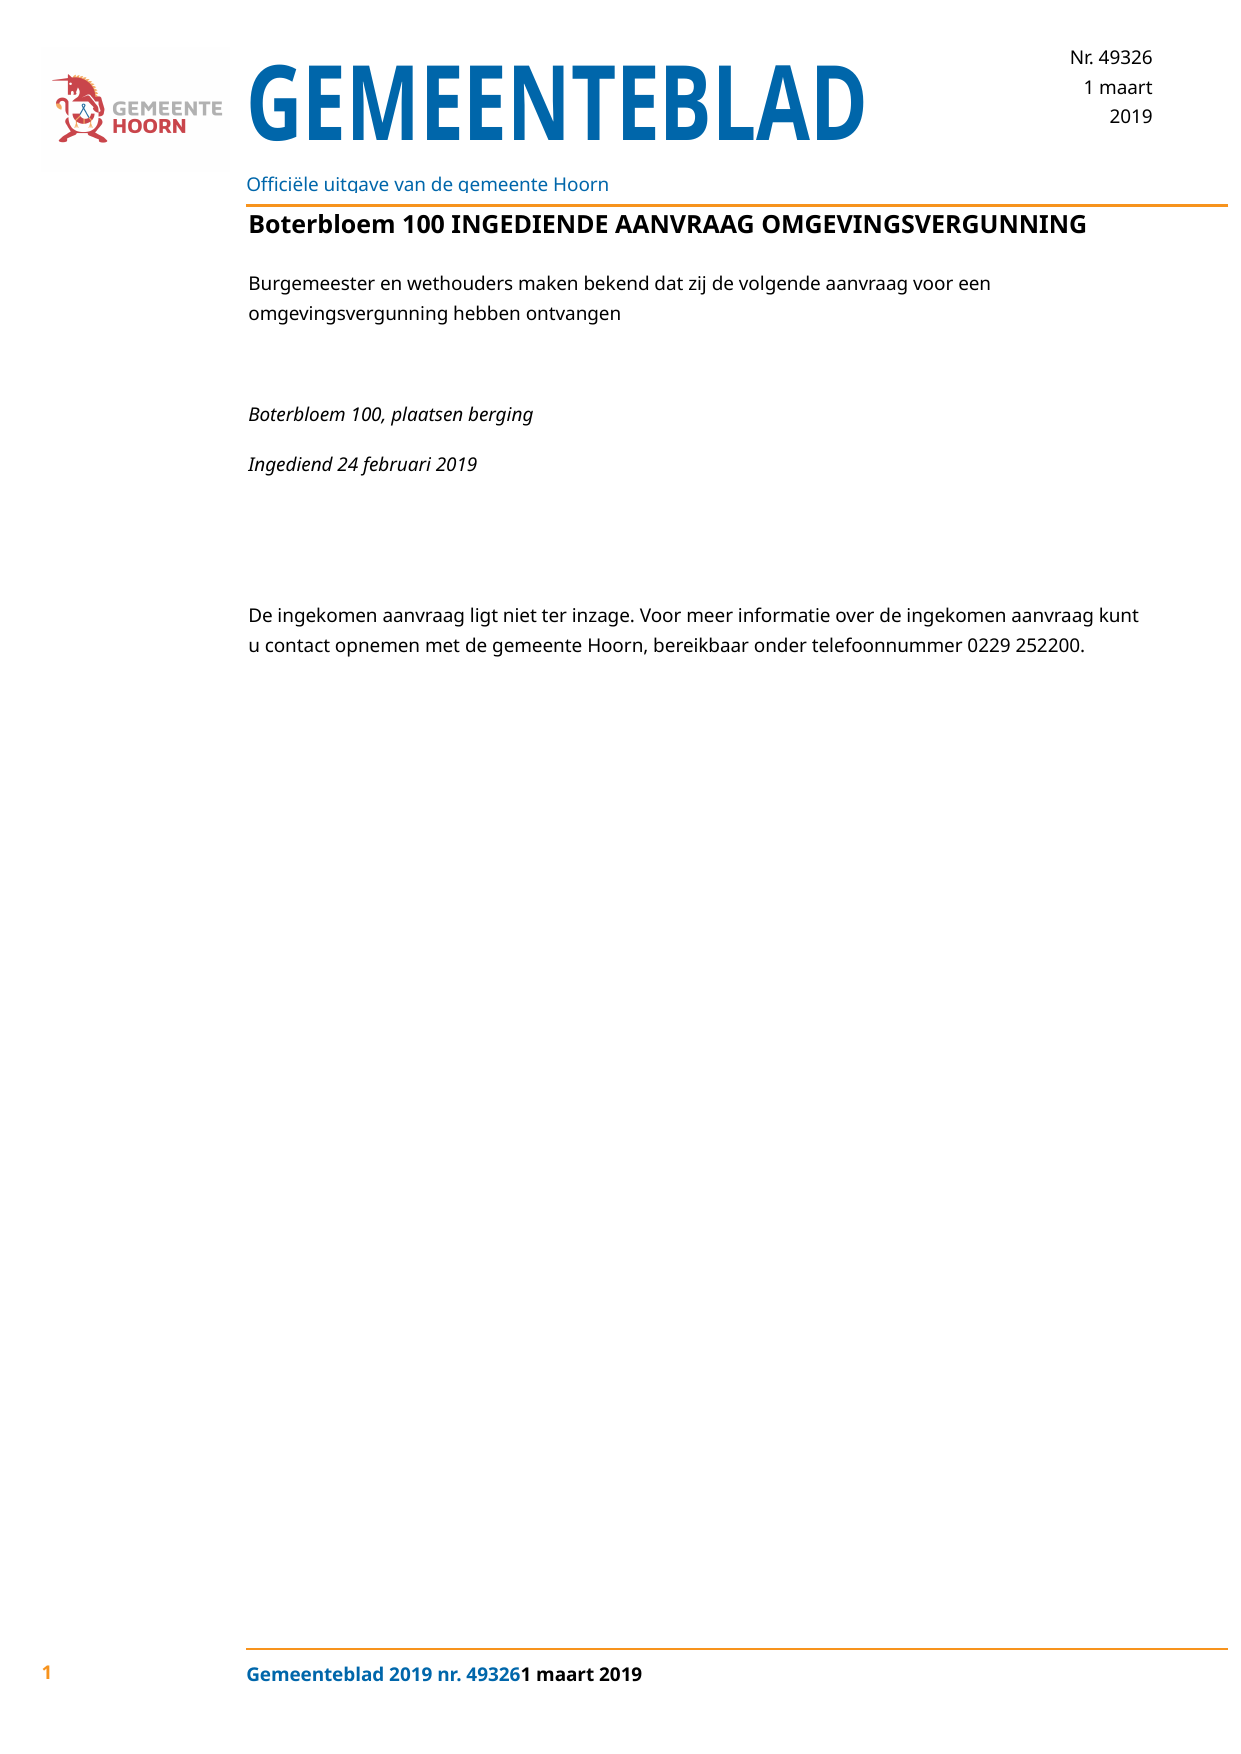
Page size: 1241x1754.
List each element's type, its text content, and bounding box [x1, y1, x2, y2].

text Boterbloem 100 INGEDIENDE AANVRAAG OMGEVINGSVERGUNNING [248, 207, 1152, 241]
picture [41, 47, 231, 172]
text Ingediend 24 februari 2019 [248, 451, 1152, 477]
text Boterbloem 100, plaatsen berging [248, 401, 1152, 426]
text De ingekomen aanvraag ligt niet ter inzage. Voor meer informatie over de ingekomen aanvraag kunt u contact opnemen met de gemeente Hoorn, bereikbaar onder telefoonnummer 0229 252200. [248, 602, 1152, 658]
text Burgemeester en wethouders maken bekend dat zij de volgende aanvraag voor een omgevingsvergunning hebben ontvangen [248, 270, 1152, 326]
